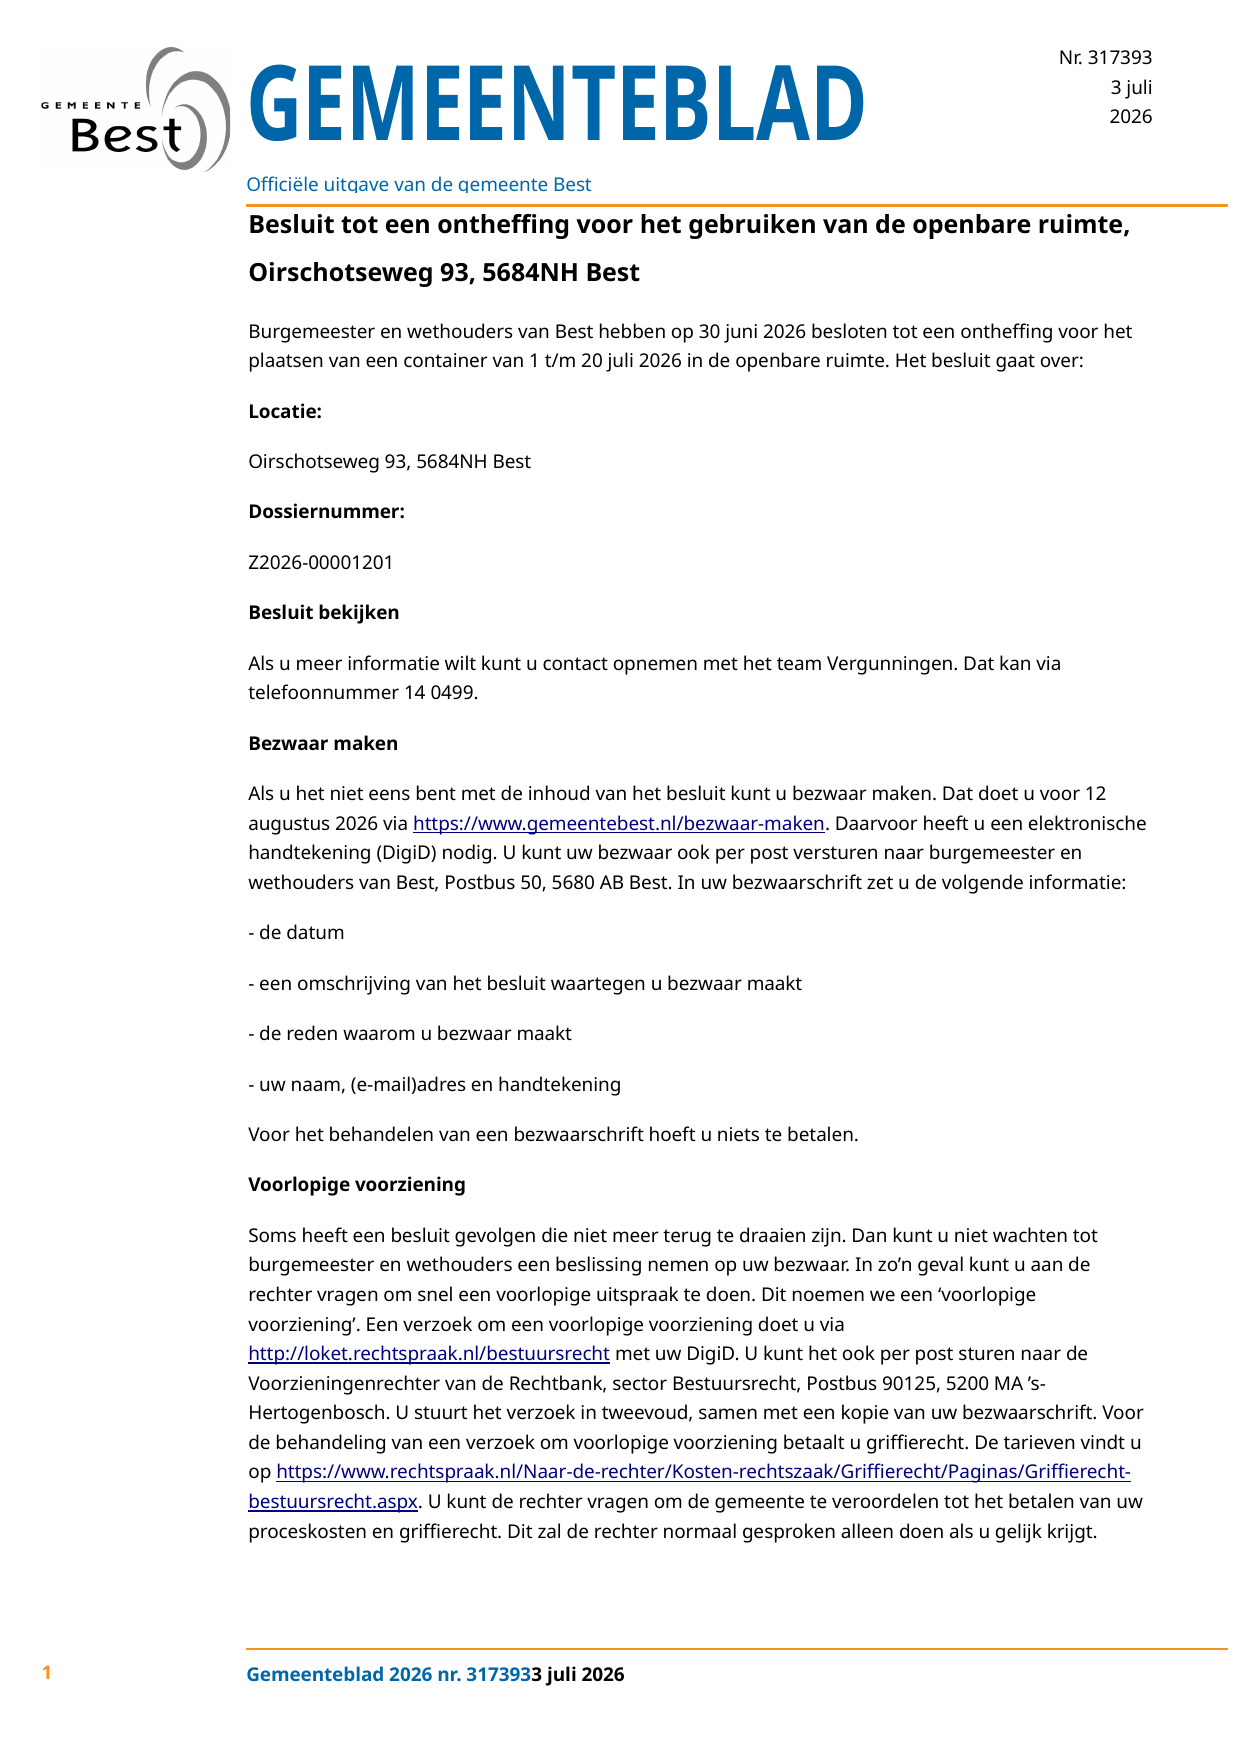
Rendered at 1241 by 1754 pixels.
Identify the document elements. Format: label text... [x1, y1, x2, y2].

text Voor het behandelen van een bezwaarschrift hoeft u niets te betalen. [248, 1121, 1152, 1147]
text Soms heeft een besluit gevolgen die niet meer terug te draaien zijn. Dan kunt u niet wachten tot burgemeester en wethouders een beslissing nemen op uw bezwaar. In zo’n geval kunt u aan de rechter vragen om snel een voorlopige uitspraak te doen. Dit noemen we een ‘voorlopige voorziening’. Een verzoek om een voorlopige voorziening doet u via http://loket.rechtspraak.nl/bestuursrecht met uw DigiD. U kunt het ook per post sturen naar de Voorzieningenrechter van de Rechtbank, sector Bestuursrecht, Postbus 90125, 5200 MA ’s-Hertogenbosch. U stuurt het verzoek in tweevoud, samen met een kopie van uw bezwaarschrift. Voor de behandeling van een verzoek om voorlopige voorziening betaalt u griffierecht. De tarieven vindt u op https://www.rechtspraak.nl/Naar-de-rechter/Kosten-rechtszaak/Griffierecht/Paginas/Griffierecht-bestuursrecht.aspx. U kunt de rechter vragen om de gemeente te veroordelen tot het betalen van uw proceskosten en griffierecht. Dit zal de rechter normaal gesproken alleen doen als u gelijk krijgt. [248, 1222, 1152, 1544]
text Voorlopige voorziening [248, 1172, 1152, 1197]
text Oirschotseweg 93, 5684NH Best [248, 448, 1152, 474]
text Als u meer informatie wilt kunt u contact opnemen met het team Vergunningen. Dat kan via telefoonnummer 14 0499. [248, 650, 1152, 705]
text - de reden waarom u bezwaar maakt [248, 1020, 1152, 1046]
text Z2026-00001201 [248, 549, 1152, 575]
text - uw naam, (e-mail)adres en handtekening [248, 1071, 1152, 1097]
text Besluit tot een ontheffing voor het gebruiken van de openbare ruimte, Oirschotseweg 93, 5684NH Best [248, 207, 1152, 288]
text Bezwaar maken [248, 730, 1152, 756]
text Dossiernummer: [248, 499, 1152, 524]
text Locatie: [248, 398, 1152, 424]
text Burgemeester en wethouders van Best hebben op 30 juni 2026 besloten tot een ontheffing voor het plaatsen van een container van 1 t/m 20 juli 2026 in de openbare ruimte. Het besluit gaat over: [248, 318, 1152, 373]
picture [41, 47, 231, 172]
text - de datum [248, 919, 1152, 945]
text Als u het niet eens bent met de inhoud van het besluit kunt u bezwaar maken. Dat doet u voor 12 augustus 2026 via https://www.gemeentebest.nl/bezwaar-maken. Daarvoor heeft u een elektronische handtekening (DigiD) nodig. U kunt uw bezwaar ook per post versturen naar burgemeester en wethouders van Best, Postbus 50, 5680 AB Best. In uw bezwaarschrift zet u de volgende informatie: [248, 780, 1152, 895]
text Besluit bekijken [248, 599, 1152, 625]
text - een omschrijving van het besluit waartegen u bezwaar maakt [248, 970, 1152, 996]
